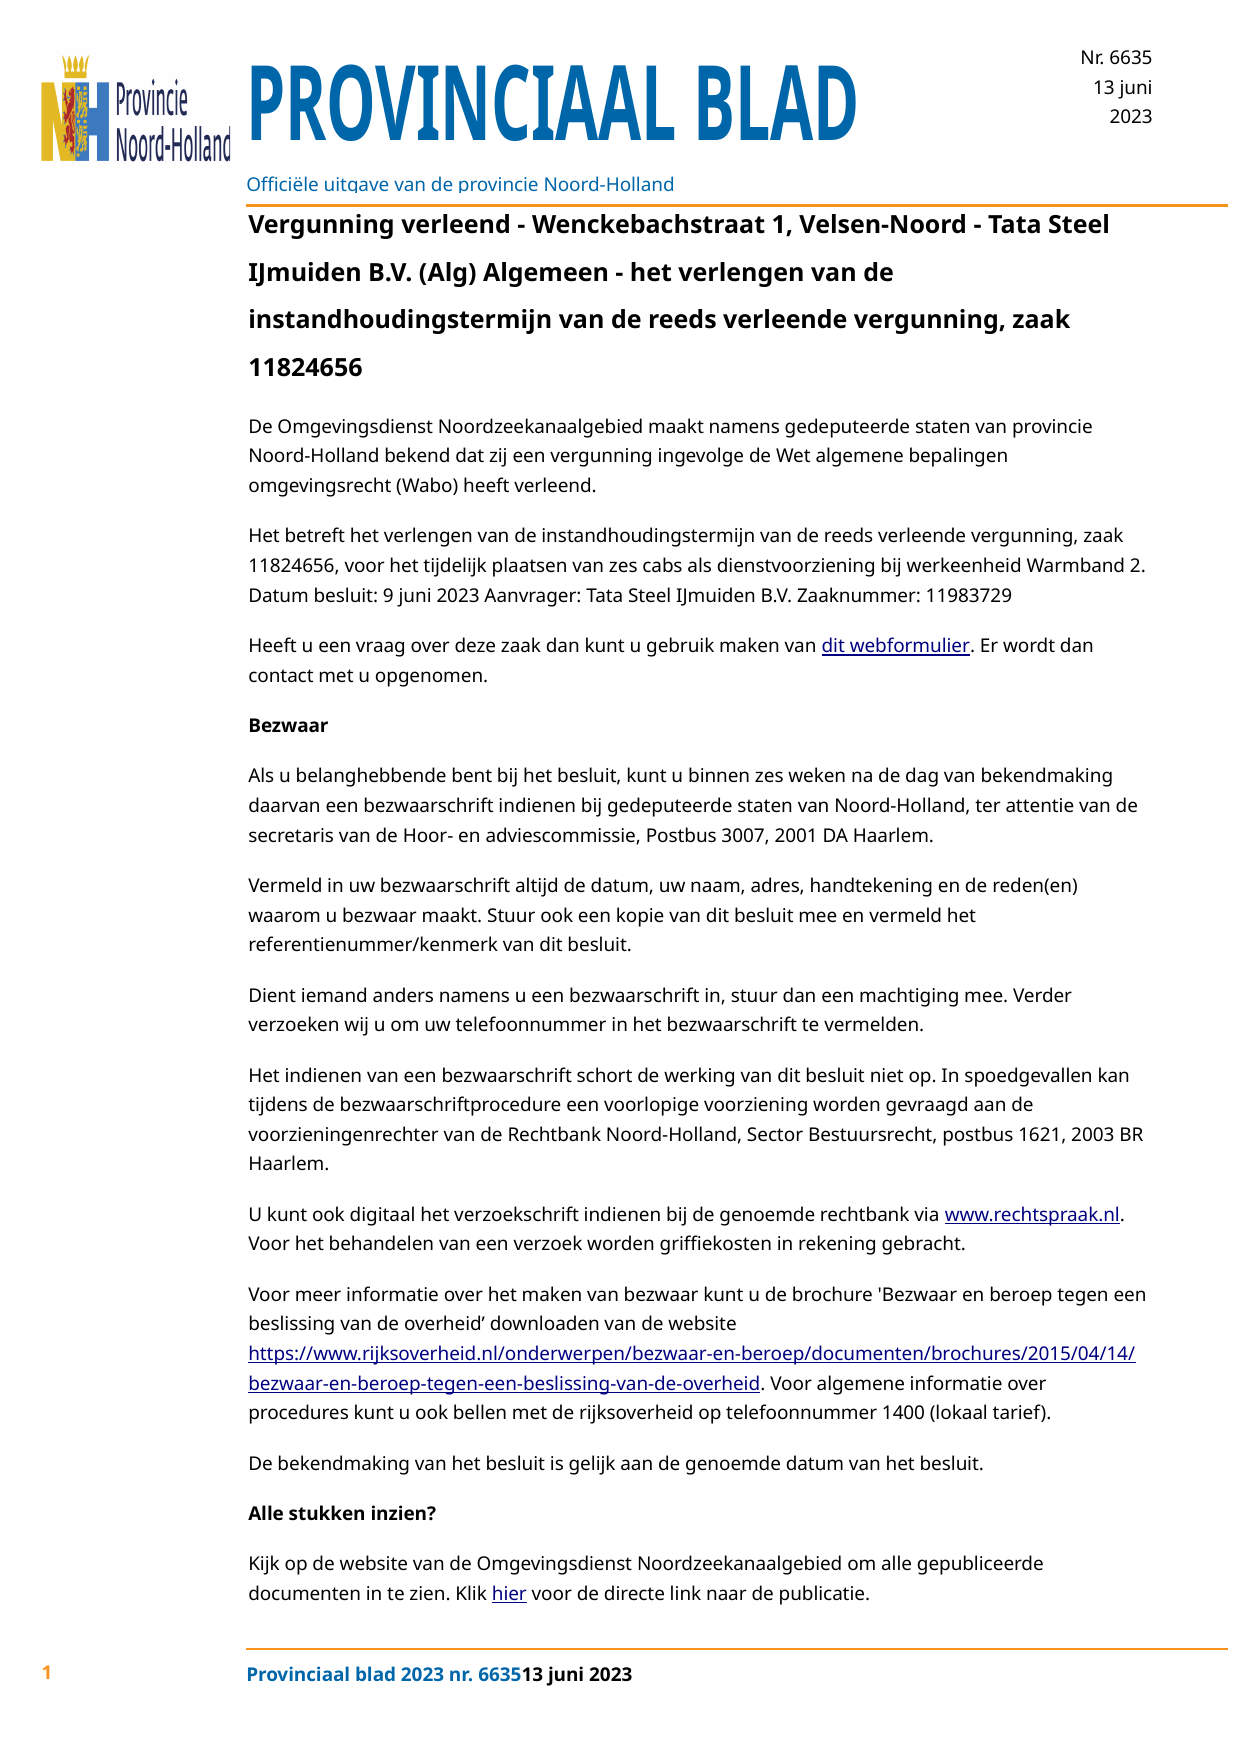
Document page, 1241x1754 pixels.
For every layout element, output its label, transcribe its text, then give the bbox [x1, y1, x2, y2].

text Voor meer informatie over het maken van bezwaar kunt u de brochure 'Bezwaar en beroep tegen een beslissing van de overheid’ downloaden van de website https://www.rijksoverheid.nl/onderwerpen/bezwaar-en-beroep/documenten/brochures/2015/04/14/bezwaar-en-beroep-tegen-een-beslissing-van-de-overheid. Voor algemene informatie over procedures kunt u ook bellen met de rijksoverheid op telefoonnummer 1400 (lokaal tarief). [248, 1281, 1152, 1425]
text Bezwaar [248, 712, 1152, 738]
text Dient iemand anders namens u een bezwaarschrift in, stuur dan een machtiging mee. Verder verzoeken wij u om uw telefoonnummer in het bezwaarschrift te vermelden. [248, 982, 1152, 1037]
text Heeft u een vraag over deze zaak dan kunt u gebruik maken van dit webformulier. Er wordt dan contact met u opgenomen. [248, 632, 1152, 688]
text De bekendmaking van het besluit is gelijk aan de genoemde datum van het besluit. [248, 1450, 1152, 1476]
text Vermeld in uw bezwaarschrift altijd de datum, uw naam, adres, handtekening en de reden(en) waarom u bezwaar maakt. Stuur ook een kopie van dit besluit mee en vermeld het referentienummer/kenmerk van dit besluit. [248, 872, 1152, 957]
text Als u belanghebbende bent bij het besluit, kunt u binnen zes weken na de dag van bekendmaking daarvan een bezwaarschrift indienen bij gedeputeerde staten van Noord-Holland, ter attentie van de secretaris van de Hoor- en adviescommissie, Postbus 3007, 2001 DA Haarlem. [248, 763, 1152, 848]
picture [41, 47, 231, 172]
text De Omgevingsdienst Noordzeekanaalgebied maakt namens gedeputeerde staten van provincie Noord-Holland bekend dat zij een vergunning ingevolge de Wet algemene bepalingen omgevingsrecht (Wabo) heeft verleend. [248, 413, 1152, 498]
text U kunt ook digitaal het verzoekschrift indienen bij de genoemde rechtbank via www.rechtspraak.nl. Voor het behandelen van een verzoek worden griffiekosten in rekening gebracht. [248, 1201, 1152, 1256]
text Het indienen van een bezwaarschrift schort de werking van dit besluit niet op. In spoedgevallen kan tijdens de bezwaarschriftprocedure een voorlopige voorziening worden gevraagd aan de voorzieningenrechter van de Rechtbank Noord-Holland, Sector Bestuursrecht, postbus 1621, 2003 BR Haarlem. [248, 1062, 1152, 1176]
text Alle stukken inzien? [248, 1500, 1152, 1526]
text Het betreft het verlengen van de instandhoudingstermijn van de reeds verleende vergunning, zaak 11824656, voor het tijdelijk plaatsen van zes cabs als dienstvoorziening bij werkeenheid Warmband 2. Datum besluit: 9 juni 2023 Aanvrager: Tata Steel IJmuiden B.V. Zaaknummer: 11983729 [248, 523, 1152, 608]
text Vergunning verleend - Wenckebachstraat 1, Velsen-Noord - Tata Steel IJmuiden B.V. (Alg) Algemeen - het verlengen van de instandhoudingstermijn van de reeds verleende vergunning, zaak 11824656 [248, 207, 1152, 384]
text Kijk op de website van de Omgevingsdienst Noordzeekanaalgebied om alle gepubliceerde documenten in te zien. Klik hier voor de directe link naar de publicatie. [248, 1551, 1152, 1606]
